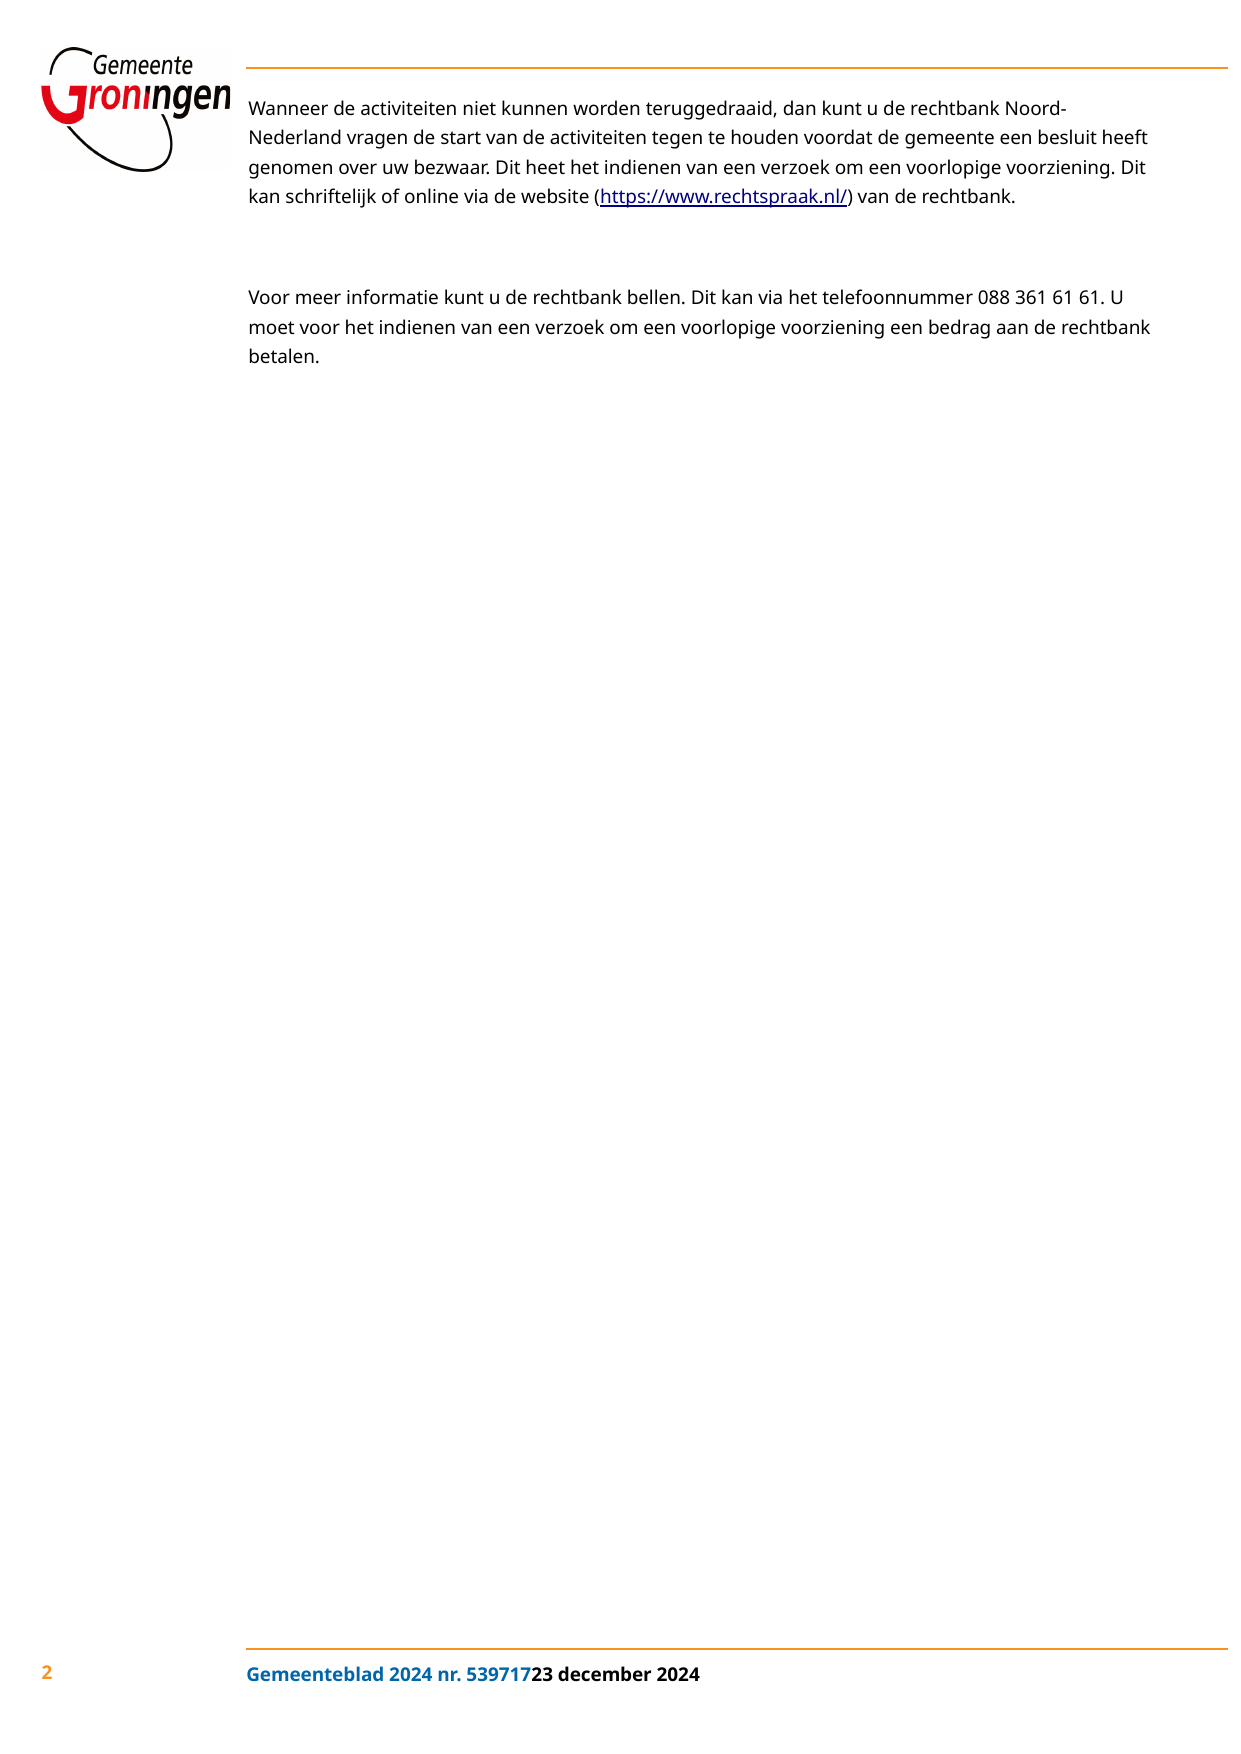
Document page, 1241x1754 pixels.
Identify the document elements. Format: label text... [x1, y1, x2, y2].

text Wanneer de activiteiten niet kunnen worden teruggedraaid, dan kunt u de rechtbank Noord-Nederland vragen de start van de activiteiten tegen te houden voordat de gemeente een besluit heeft genomen over uw bezwaar. Dit heet het indienen van een verzoek om een voorlopige voorziening. Dit kan schriftelijk of online via de website (https://www.rechtspraak.nl/) van de rechtbank. [248, 95, 1152, 209]
text Voor meer informatie kunt u de rechtbank bellen. Dit kan via het telefoonnummer 088 361 61 61. U moet voor het indienen van een verzoek om een voorlopige voorziening een bedrag aan de rechtbank betalen. [248, 284, 1152, 369]
picture [41, 47, 231, 172]
